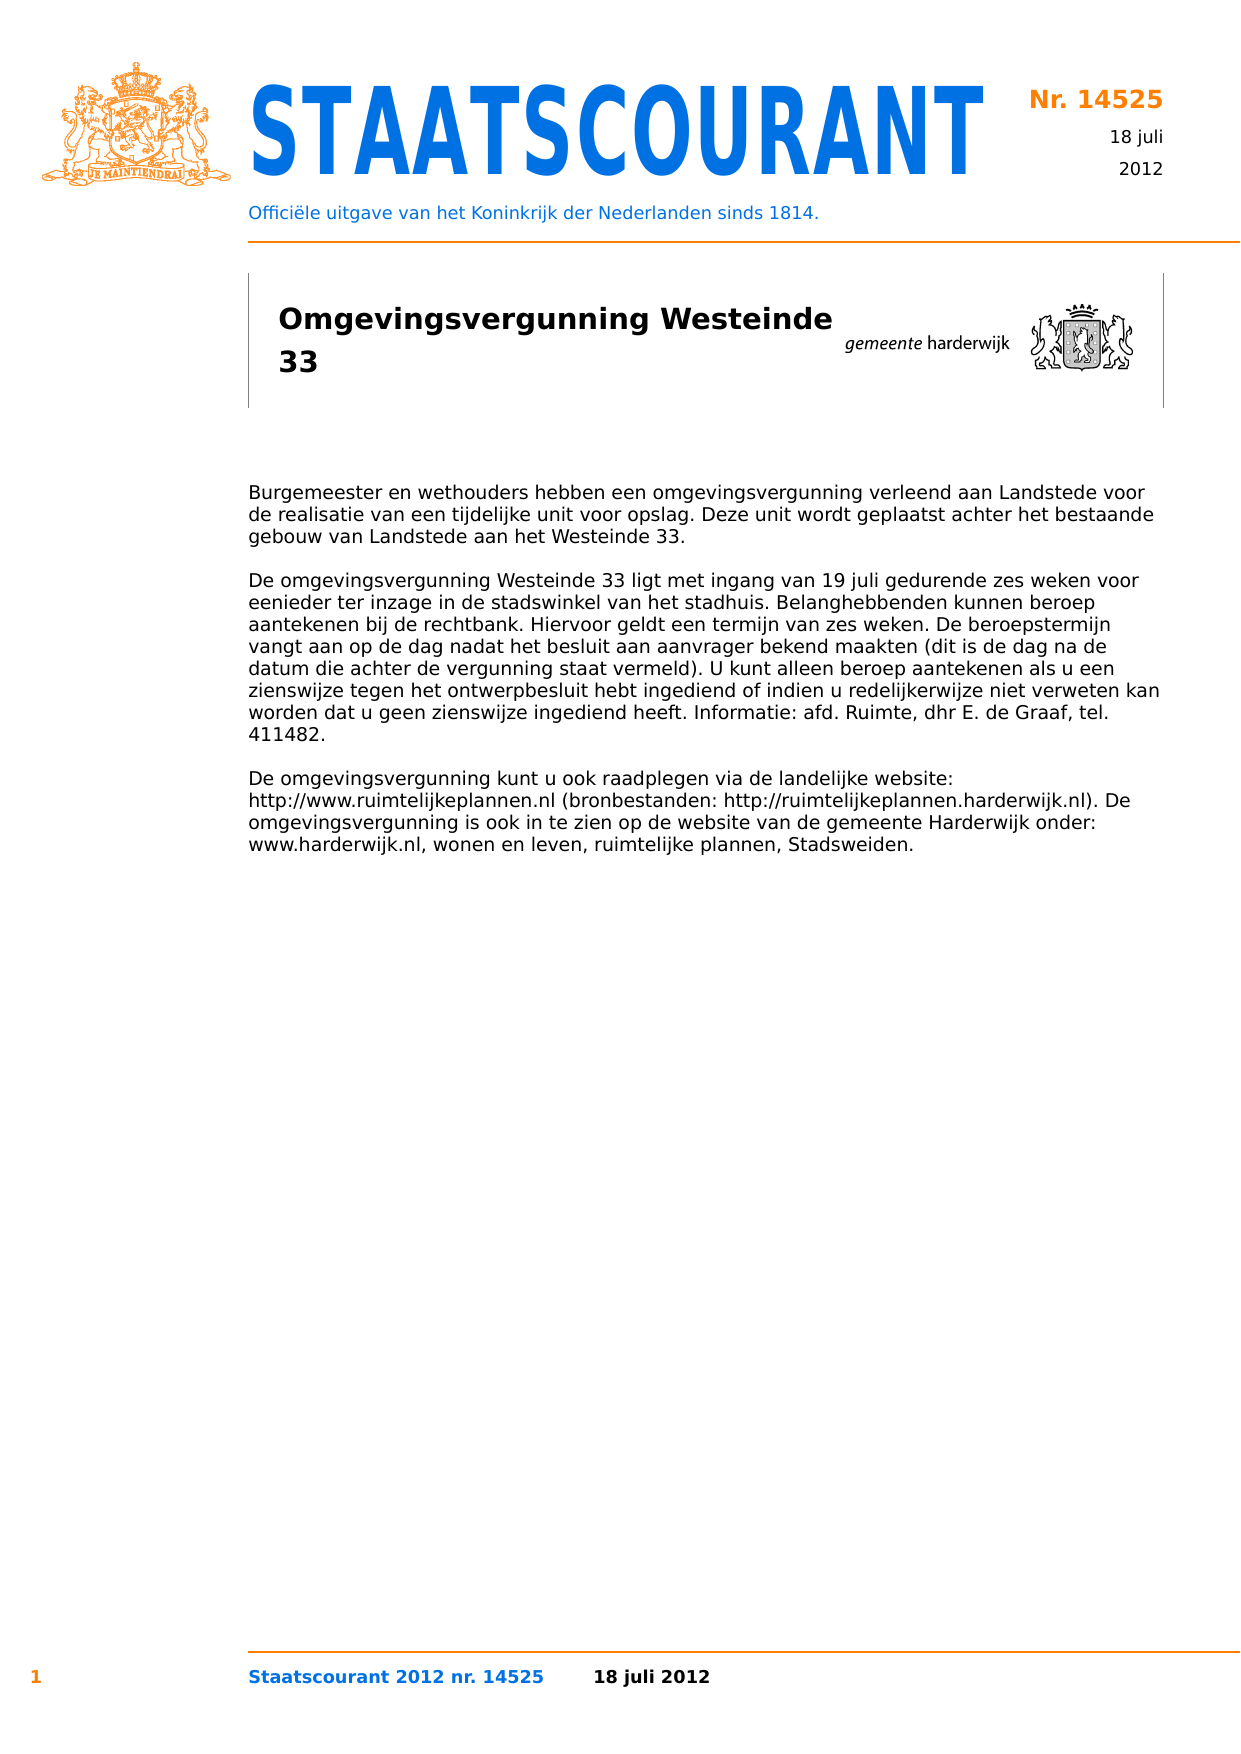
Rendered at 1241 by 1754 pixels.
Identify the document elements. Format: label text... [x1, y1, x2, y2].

text De omgevingsvergunning kunt u ook raadplegen via de landelijke website: http://www.ruimtelijkeplannen.nl (bronbestanden: http://ruimtelijkeplannen.harderwijk.nl). De omgevingsvergunning is ook in te zien op de website van de gemeente Harderwijk onder: www.harderwijk.nl, wonen en leven, ruimtelijke plannen, Stadsweiden. [248, 768, 1163, 856]
table_header Nr. 14525 [998, 62, 1240, 121]
table_cell 18 juli [998, 121, 1240, 153]
picture [844, 302, 1134, 374]
table_header [25, 62, 248, 241]
text Burgemeester en wethouders hebben een omgevingsvergunning verleend aan Landstede voor de realisatie van een tijdelijke unit voor opslag. Deze unit wordt geplaatst achter het bestaande gebouw van Landstede aan het Westeinde 33. [248, 482, 1163, 548]
picture [41, 62, 231, 186]
table_cell Officiële uitgave van het Koninkrijk der Nederlanden sinds 1814. [248, 203, 1240, 241]
text De omgevingsvergunning Westeinde 33 ligt met ingang van 19 juli gedurende zes weken voor eenieder ter inzage in de stadswinkel van het stadhuis. Belanghebbenden kunnen beroep aantekenen bij de rechtbank. Hiervoor geldt een termijn van zes weken. De beroepstermijn vangt aan op de dag nadat het besluit aan aanvrager bekend maakten (dit is de dag na de datum die achter de vergunning staat vermeld). U kunt alleen beroep aantekenen als u een zienswijze tegen het ontwerpbesluit hebt ingediend of indien u redelijkerwijze niet verweten kan worden dat u geen zienswijze ingediend heeft. Informatie: afd. Ruimte, dhr E. de Graaf, tel. 411482. [248, 570, 1163, 746]
table_header STAATSCOURANT [248, 62, 998, 203]
subtitle Omgevingsvergunning Westeinde 33 [249, 273, 1163, 408]
table_cell 2012 [998, 153, 1240, 203]
